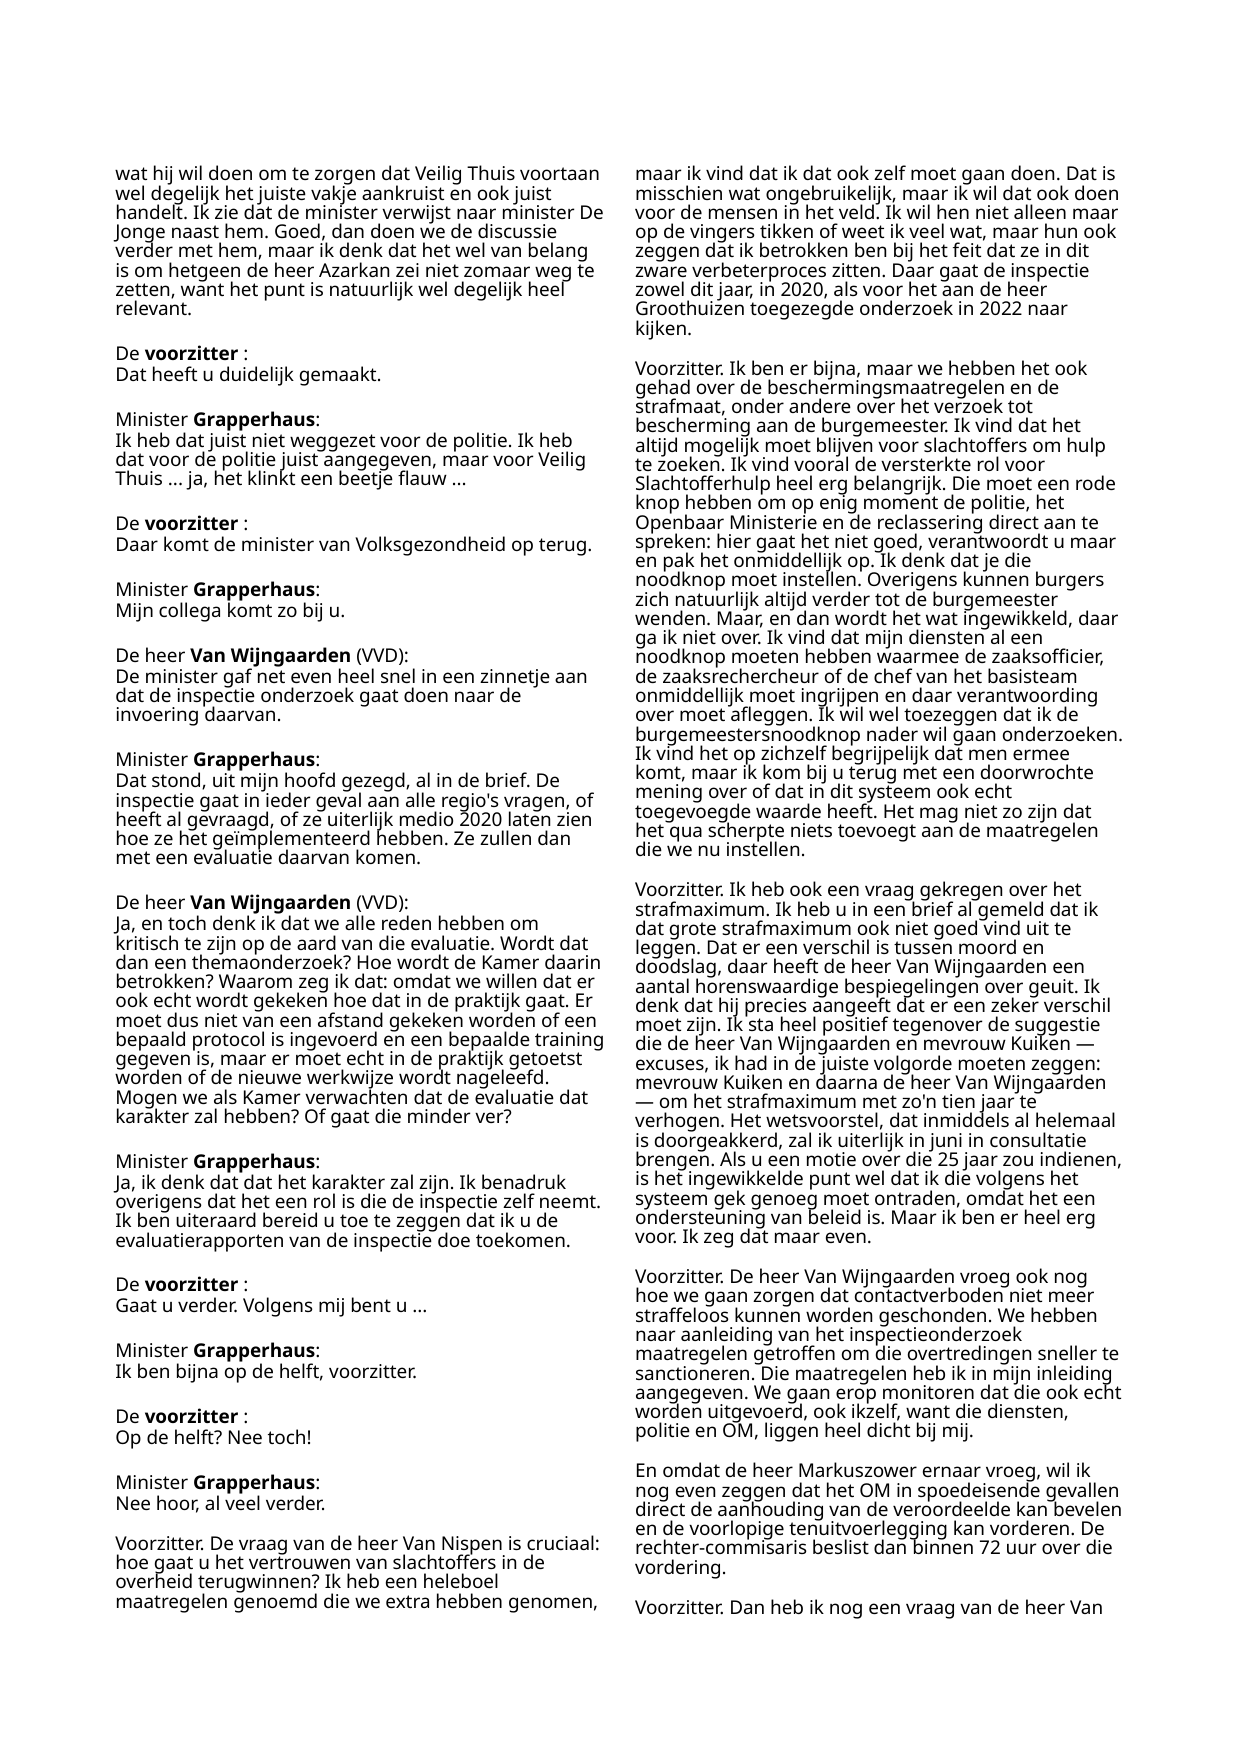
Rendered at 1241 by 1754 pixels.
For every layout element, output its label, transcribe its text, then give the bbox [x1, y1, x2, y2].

text Dat stond, uit mijn hoofd gezegd, al in de brief. De inspectie gaat in ieder geval aan alle regio's vragen, of heeft al gevraagd, of ze uiterlijk medio 2020 laten zien hoe ze het geïmplementeerd hebben. Ze zullen dan met een evaluatie daarvan komen. [115, 772, 605, 869]
text Nee hoor, al veel verder. [115, 1495, 605, 1514]
text Voorzitter. De vraag van de heer Van Nispen is cruciaal: hoe gaat u het vertrouwen van slachtoffers in de overheid terugwinnen? Ik heb een heleboel maatregelen genoemd die we extra hebben genomen, [115, 1535, 605, 1612]
text Minister Grapperhaus: [115, 576, 605, 602]
text De voorzitter : [115, 340, 605, 366]
text De voorzitter : [115, 1403, 605, 1429]
text Ja, en toch denk ik dat we alle reden hebben om kritisch te zijn op de aard van die evaluatie. Wordt dat dan een themaonderzoek? Hoe wordt de Kamer daarin betrokken? Waarom zeg ik dat: omdat we willen dat er ook echt wordt gekeken hoe dat in de praktijk gaat. Er moet dus niet van een afstand gekeken worden of een bepaald protocol is ingevoerd en een bepaalde training gegeven is, maar er moet echt in de praktijk getoetst worden of de nieuwe werkwijze wordt nageleefd. Mogen we als Kamer verwachten dat de evaluatie dat karakter zal hebben? Of gaat die minder ver? [115, 915, 605, 1127]
text Minister Grapperhaus: [115, 1337, 605, 1363]
text Minister Grapperhaus: [115, 406, 605, 432]
text Dat heeft u duidelijk gemaakt. [115, 366, 605, 385]
text Voorzitter. De heer Van Wijngaarden vroeg ook nog hoe we gaan zorgen dat contactverboden niet meer straffeloos kunnen worden geschonden. We hebben naar aanleiding van het inspectieonderzoek maatregelen getroffen om die overtredingen sneller te sanctioneren. Die maatregelen heb ik in mijn inleiding aangegeven. We gaan erop monitoren dat die ook echt worden uitgevoerd, ook ikzelf, want die diensten, politie en OM, liggen heel dicht bij mij. [635, 1268, 1125, 1442]
text Ja, ik denk dat dat het karakter zal zijn. Ik benadruk overigens dat het een rol is die de inspectie zelf neemt. Ik ben uiteraard bereid u toe te zeggen dat ik u de evaluatierapporten van de inspectie doe toekomen. [115, 1174, 605, 1251]
text Voorzitter. Ik ben er bijna, maar we hebben het ook gehad over de beschermingsmaatregelen en de strafmaat, onder andere over het verzoek tot bescherming aan de burgemeester. Ik vind dat het altijd mogelijk moet blijven voor slachtoffers om hulp te zoeken. Ik vind vooral de versterkte rol voor Slachtofferhulp heel erg belangrijk. Die moet een rode knop hebben om op enig moment de politie, het Openbaar Ministerie en de reclassering direct aan te spreken: hier gaat het niet goed, verantwoordt u maar en pak het onmiddellijk op. Ik denk dat je die noodknop moet instellen. Overigens kunnen burgers zich natuurlijk altijd verder tot de burgemeester wenden. Maar, en dan wordt het wat ingewikkeld, daar ga ik niet over. Ik vind dat mijn diensten al een noodknop moeten hebben waarmee de zaaksofficier, de zaaksrechercheur of de chef van het basisteam onmiddellijk moet ingrijpen en daar verantwoording over moet afleggen. Ik wil wel toezeggen dat ik de burgemeestersnoodknop nader wil gaan onderzoeken. Ik vind het op zichzelf begrijpelijk dat men ermee komt, maar ik kom bij u terug met een doorwrochte mening over of dat in dit systeem ook echt toegevoegde waarde heeft. Het mag niet zo zijn dat het qua scherpte niets toevoegt aan de maatregelen die we nu instellen. [635, 359, 1125, 861]
text Minister Grapperhaus: [115, 1148, 605, 1174]
text Voorzitter. Dan heb ik nog een vraag van de heer Van [635, 1599, 1125, 1618]
text maar ik vind dat ik dat ook zelf moet gaan doen. Dat is misschien wat ongebruikelijk, maar ik wil dat ook doen voor de mensen in het veld. Ik wil hen niet alleen maar op de vingers tikken of weet ik veel wat, maar hun ook zeggen dat ik betrokken ben bij het feit dat ze in dit zware verbeterproces zitten. Daar gaat de inspectie zowel dit jaar, in 2020, als voor het aan de heer Groothuizen toegezegde onderzoek in 2022 naar kijken. [635, 165, 1125, 339]
text Minister Grapperhaus: [115, 747, 605, 772]
text De voorzitter : [115, 1272, 605, 1297]
text De voorzitter : [115, 511, 605, 536]
text Daar komt de minister van Volksgezondheid op terug. [115, 536, 605, 556]
text Gaat u verder. Volgens mij bent u ... [115, 1297, 605, 1317]
text Minister Grapperhaus: [115, 1469, 605, 1495]
text En omdat de heer Markuszower ernaar vroeg, wil ik nog even zeggen dat het OM in spoedeisende gevallen direct de aanhouding van de veroordeelde kan bevelen en de voorlopige tenuitvoerlegging kan vorderen. De rechter-commisaris beslist dan binnen 72 uur over die vordering. [635, 1462, 1125, 1578]
text Voorzitter. Ik heb ook een vraag gekregen over het strafmaximum. Ik heb u in een brief al gemeld dat ik dat grote strafmaximum ook niet goed vind uit te leggen. Dat er een verschil is tussen moord en doodslag, daar heeft de heer Van Wijngaarden een aantal horenswaardige bespiegelingen over geuit. Ik denk dat hij precies aangeeft dat er een zeker verschil moet zijn. Ik sta heel positief tegenover de suggestie die de heer Van Wijngaarden en mevrouw Kuiken — excuses, ik had in de juiste volgorde moeten zeggen: mevrouw Kuiken en daarna de heer Van Wijngaarden — om het strafmaximum met zo'n tien jaar te verhogen. Het wetsvoorstel, dat inmiddels al helemaal is doorgeakkerd, zal ik uiterlijk in juni in consultatie brengen. Als u een motie over die 25 jaar zou indienen, is het ingewikkelde punt wel dat ik die volgens het systeem gek genoeg moet ontraden, omdat het een ondersteuning van beleid is. Maar ik ben er heel erg voor. Ik zeg dat maar even. [635, 881, 1125, 1247]
text De heer Van Wijngaarden (VVD): [115, 642, 605, 668]
text De minister gaf net even heel snel in een zinnetje aan dat de inspectie onderzoek gaat doen naar de invoering daarvan. [115, 668, 605, 726]
text Op de helft? Nee toch! [115, 1429, 605, 1448]
text Ik heb dat juist niet weggezet voor de politie. Ik heb dat voor de politie juist aangegeven, maar voor Veilig Thuis ... ja, het klinkt een beetje flauw ... [115, 432, 605, 490]
text Ik ben bijna op de helft, voorzitter. [115, 1363, 605, 1382]
text wat hij wil doen om te zorgen dat Veilig Thuis voortaan wel degelijk het juiste vakje aankruist en ook juist handelt. Ik zie dat de minister verwijst naar minister De Jonge naast hem. Goed, dan doen we de discussie verder met hem, maar ik denk dat het wel van belang is om hetgeen de heer Azarkan zei niet zomaar weg te zetten, want het punt is natuurlijk wel degelijk heel relevant. [115, 165, 605, 319]
text Mijn collega komt zo bij u. [115, 602, 605, 621]
text De heer Van Wijngaarden (VVD): [115, 889, 605, 915]
